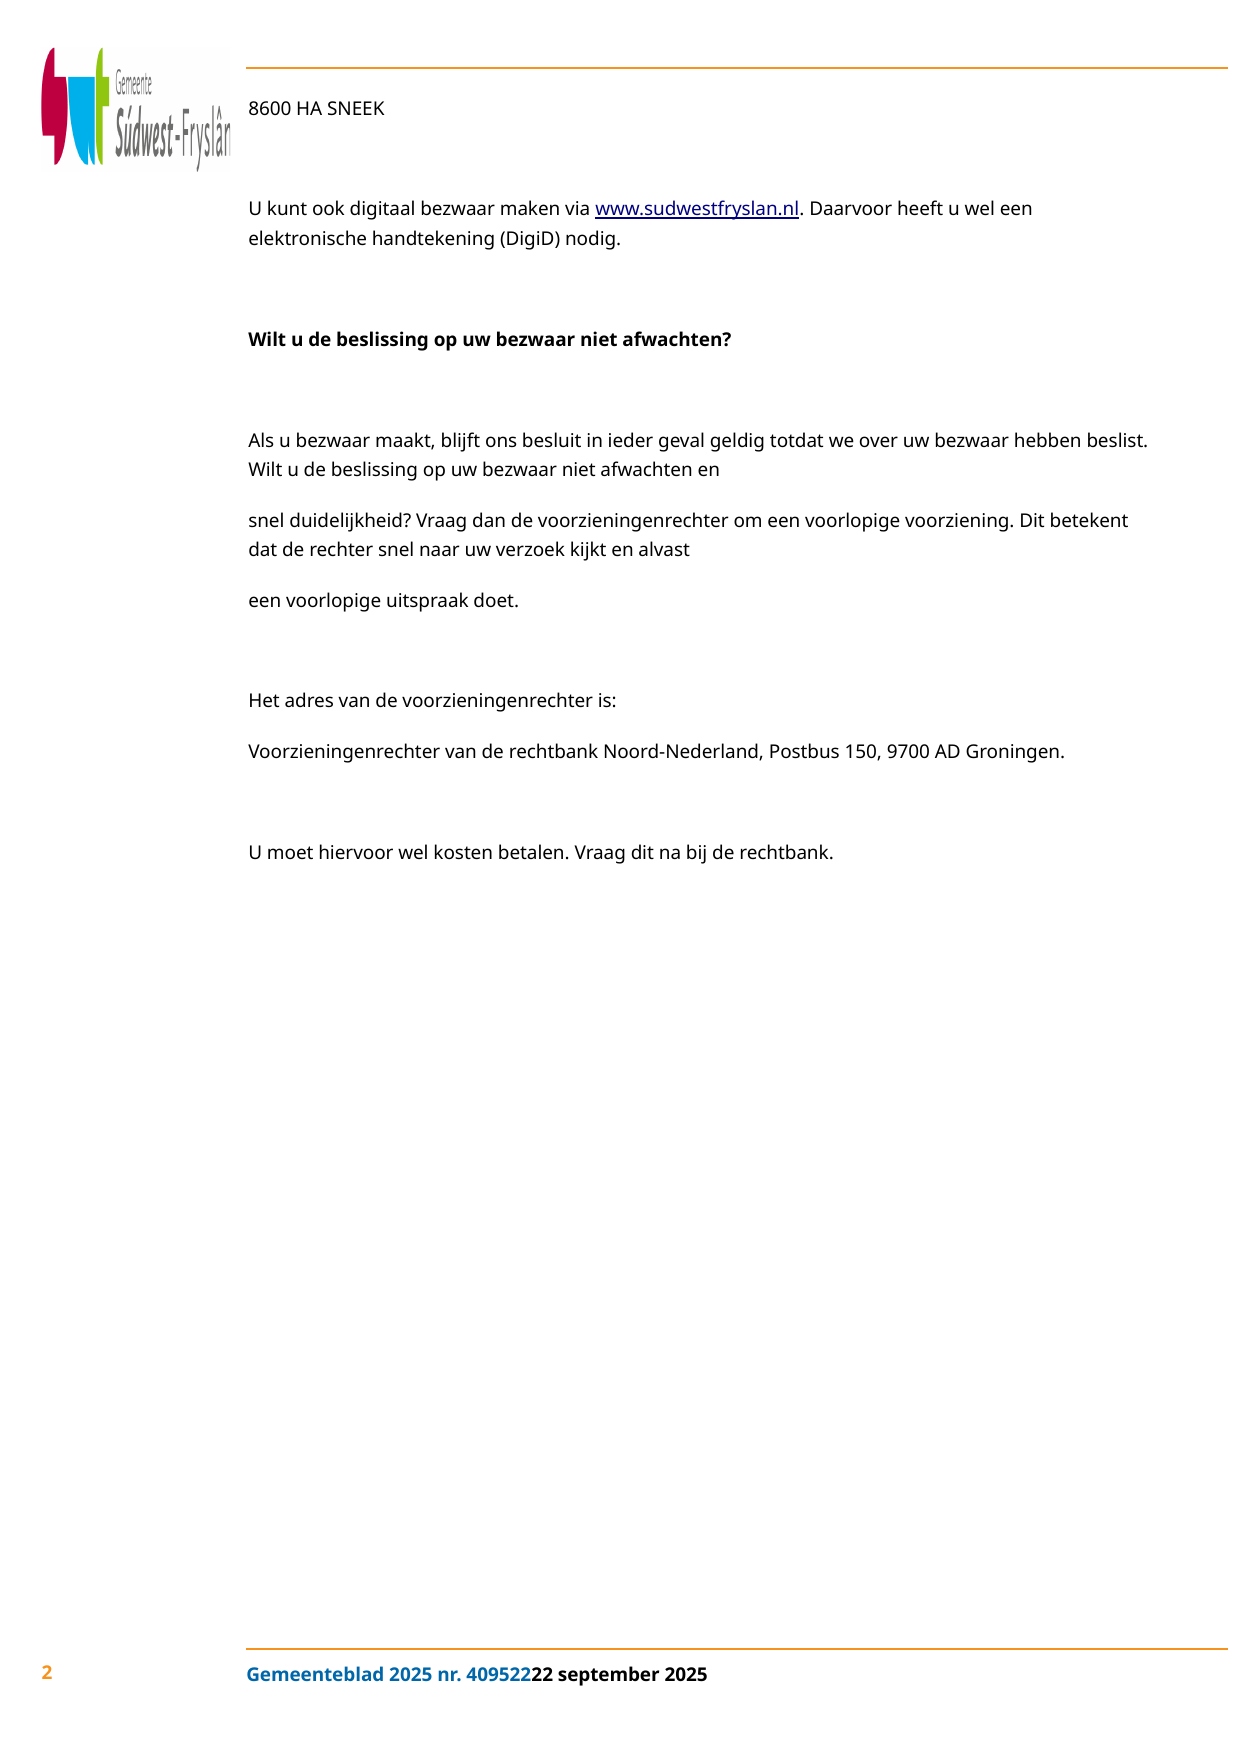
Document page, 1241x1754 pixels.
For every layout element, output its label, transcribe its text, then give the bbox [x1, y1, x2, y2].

text U kunt ook digitaal bezwaar maken via www.sudwestfryslan.nl. Daarvoor heeft u wel een elektronische handtekening (DigiD) nodig. [248, 196, 1152, 251]
text Als u bezwaar maakt, blijft ons besluit in ieder geval geldig totdat we over uw bezwaar hebben beslist. Wilt u de beslissing op uw bezwaar niet afwachten en [248, 427, 1152, 482]
text U moet hiervoor wel kosten betalen. Vraag dit na bij de rechtbank. [248, 839, 1152, 865]
text Het adres van de voorzieningenrechter is: [248, 688, 1152, 713]
text Voorzieningenrechter van de rechtbank Noord-Nederland, Postbus 150, 9700 AD Groningen. [248, 738, 1152, 764]
picture [41, 47, 231, 172]
text snel duidelijkheid? Vraag dan de voorzieningenrechter om een voorlopige voorziening. Dit betekent dat de rechter snel naar uw verzoek kijkt en alvast [248, 507, 1152, 562]
text Wilt u de beslissing op uw bezwaar niet afwachten? [248, 326, 1152, 352]
text een voorlopige uitspraak doet. [248, 587, 1152, 613]
text 8600 HA SNEEK [248, 95, 1152, 121]
